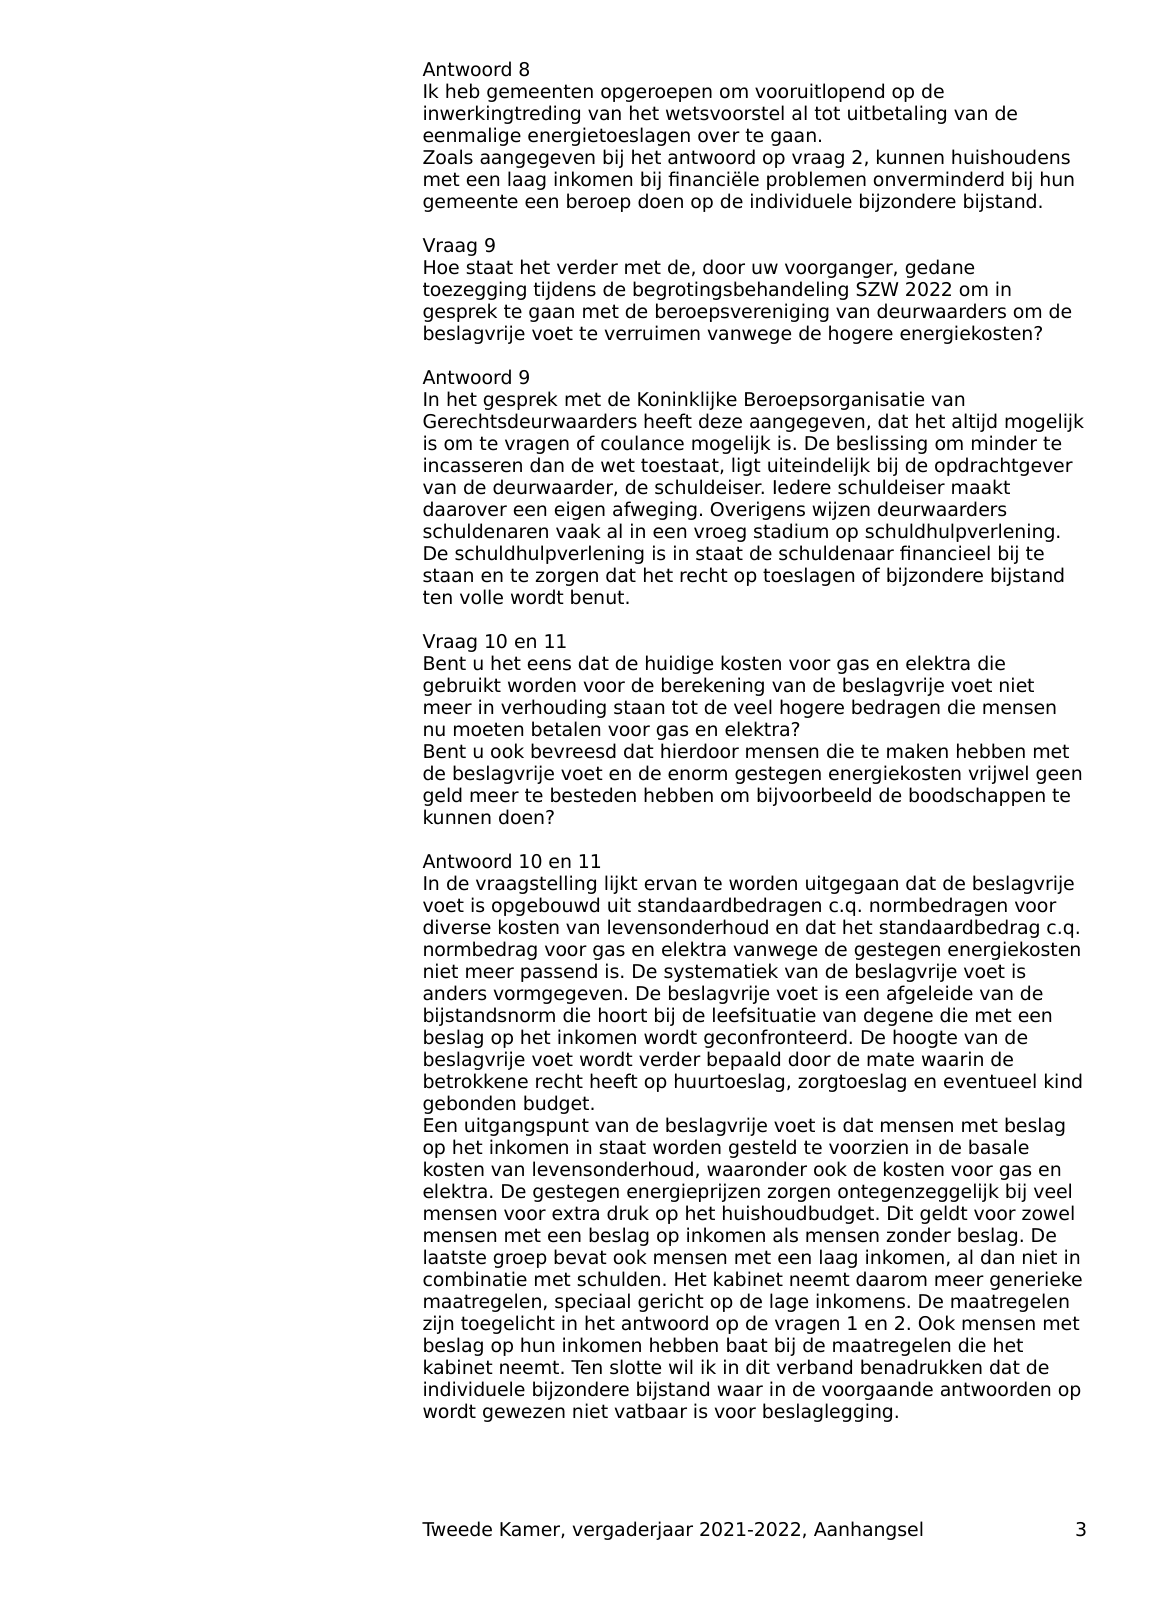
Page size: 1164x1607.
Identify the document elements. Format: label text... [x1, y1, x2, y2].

text Bent u ook bevreesd dat hierdoor mensen die te maken hebben met de beslagvrije voet en de enorm gestegen energiekosten vrijwel geen geld meer te besteden hebben om bijvoorbeeld de boodschappen te kunnen doen? [422, 741, 1087, 829]
text Antwoord 10 en 11 [422, 851, 1087, 873]
text Een uitgangspunt van de beslagvrije voet is dat mensen met beslag op het inkomen in staat worden gesteld te voorzien in de basale kosten van levensonderhoud, waaronder ook de kosten voor gas en elektra. De gestegen energieprijzen zorgen ontegenzeggelijk bij veel mensen voor extra druk op het huishoudbudget. Dit geldt voor zowel mensen met een beslag op inkomen als mensen zonder beslag. De laatste groep bevat ook mensen met een laag inkomen, al dan niet in combinatie met schulden. Het kabinet neemt daarom meer generieke maatregelen, speciaal gericht op de lage inkomens. De maatregelen zijn toegelicht in het antwoord op de vragen 1 en 2. Ook mensen met beslag op hun inkomen hebben baat bij de maatregelen die het kabinet neemt. Ten slotte wil ik in dit verband benadrukken dat de individuele bijzondere bijstand waar in de voorgaande antwoorden op wordt gewezen niet vatbaar is voor beslaglegging. [422, 1115, 1087, 1423]
text Ik heb gemeenten opgeroepen om vooruitlopend op de inwerkingtreding van het wetsvoorstel al tot uitbetaling van de eenmalige energietoeslagen over te gaan. [422, 81, 1087, 147]
text Bent u het eens dat de huidige kosten voor gas en elektra die gebruikt worden voor de berekening van de beslagvrije voet niet meer in verhouding staan tot de veel hogere bedragen die mensen nu moeten betalen voor gas en elektra? [422, 653, 1087, 741]
text In de vraagstelling lijkt ervan te worden uitgegaan dat de beslagvrije voet is opgebouwd uit standaardbedragen c.q. normbedragen voor diverse kosten van levensonderhoud en dat het standaardbedrag c.q. normbedrag voor gas en elektra vanwege de gestegen energiekosten niet meer passend is. De systematiek van de beslagvrije voet is anders vormgegeven. De beslagvrije voet is een afgeleide van de bijstandsnorm die hoort bij de leefsituatie van degene die met een beslag op het inkomen wordt geconfronteerd. De hoogte van de beslagvrije voet wordt verder bepaald door de mate waarin de betrokkene recht heeft op huurtoeslag, zorgtoeslag en eventueel kind gebonden budget. [422, 873, 1087, 1115]
text In het gesprek met de Koninklijke Beroepsorganisatie van Gerechtsdeurwaarders heeft deze aangegeven, dat het altijd mogelijk is om te vragen of coulance mogelijk is. De beslissing om minder te incasseren dan de wet toestaat, ligt uiteindelijk bij de opdrachtgever van de deurwaarder, de schuldeiser. Iedere schuldeiser maakt daarover een eigen afweging. Overigens wijzen deurwaarders schuldenaren vaak al in een vroeg stadium op schuldhulpverlening. De schuldhulpverlening is in staat de schuldenaar financieel bij te staan en te zorgen dat het recht op toeslagen of bijzondere bijstand ten volle wordt benut. [422, 389, 1087, 609]
text Antwoord 8 [422, 59, 1087, 81]
text Hoe staat het verder met de, door uw voorganger, gedane toezegging tijdens de begrotingsbehandeling SZW 2022 om in gesprek te gaan met de beroepsvereniging van deurwaarders om de beslagvrije voet te verruimen vanwege de hogere energiekosten? [422, 257, 1087, 345]
text Antwoord 9 [422, 367, 1087, 389]
text Zoals aangegeven bij het antwoord op vraag 2, kunnen huishoudens met een laag inkomen bij financiële problemen onverminderd bij hun gemeente een beroep doen op de individuele bijzondere bijstand. [422, 147, 1087, 213]
text Vraag 9 [422, 235, 1087, 257]
text Vraag 10 en 11 [422, 631, 1087, 653]
